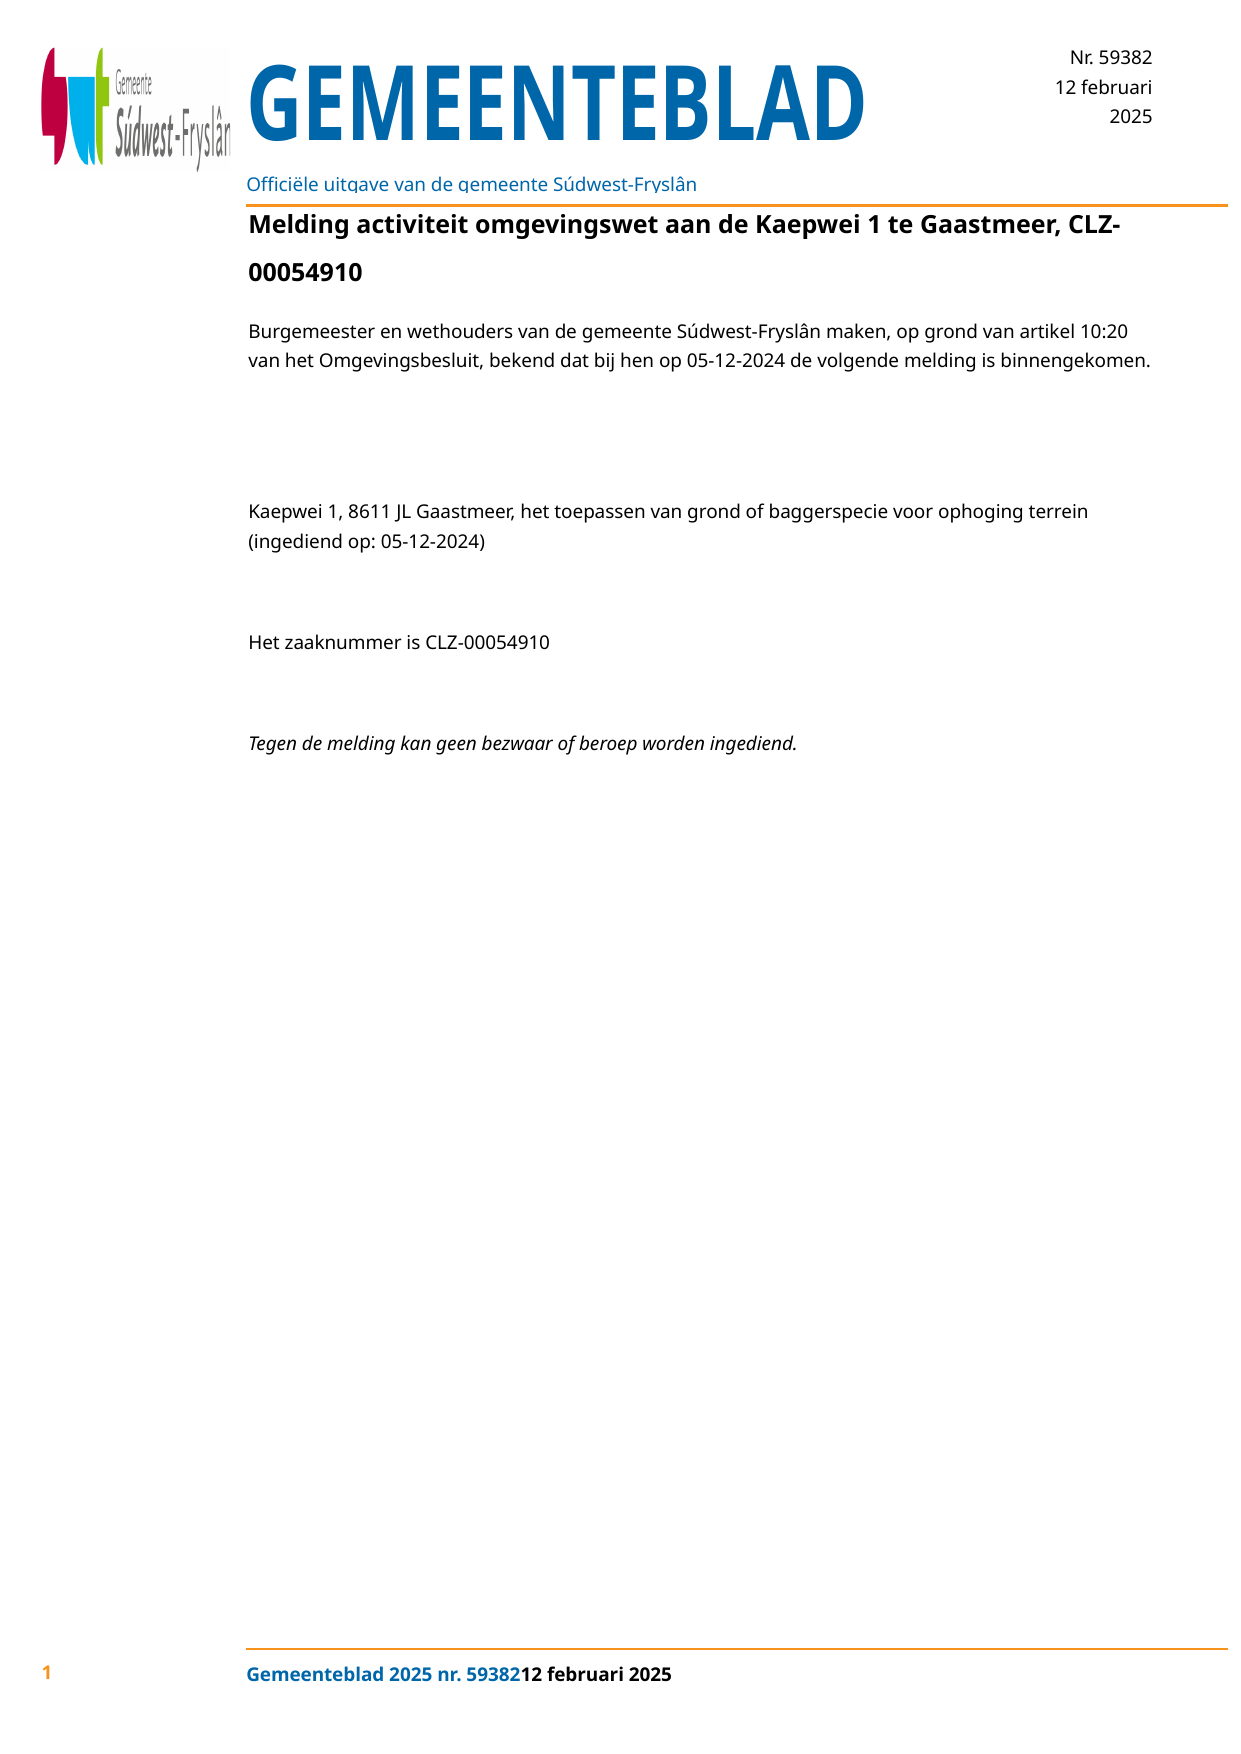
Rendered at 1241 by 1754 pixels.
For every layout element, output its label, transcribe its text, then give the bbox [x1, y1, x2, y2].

text Kaepwei 1, 8611 JL Gaastmeer, het toepassen van grond of baggerspecie voor ophoging terrein (ingediend op: 05-12-2024) [248, 499, 1152, 554]
text Tegen de melding kan geen bezwaar of beroep worden ingediend. [248, 730, 1152, 756]
picture [41, 47, 231, 172]
text Burgemeester en wethouders van de gemeente Súdwest-Fryslân maken, op grond van artikel 10:20 van het Omgevingsbesluit, bekend dat bij hen op 05-12-2024 de volgende melding is binnengekomen. [248, 318, 1152, 373]
text Het zaaknummer is CLZ-00054910 [248, 629, 1152, 655]
text Melding activiteit omgevingswet aan de Kaepwei 1 te Gaastmeer, CLZ-00054910 [248, 207, 1152, 288]
